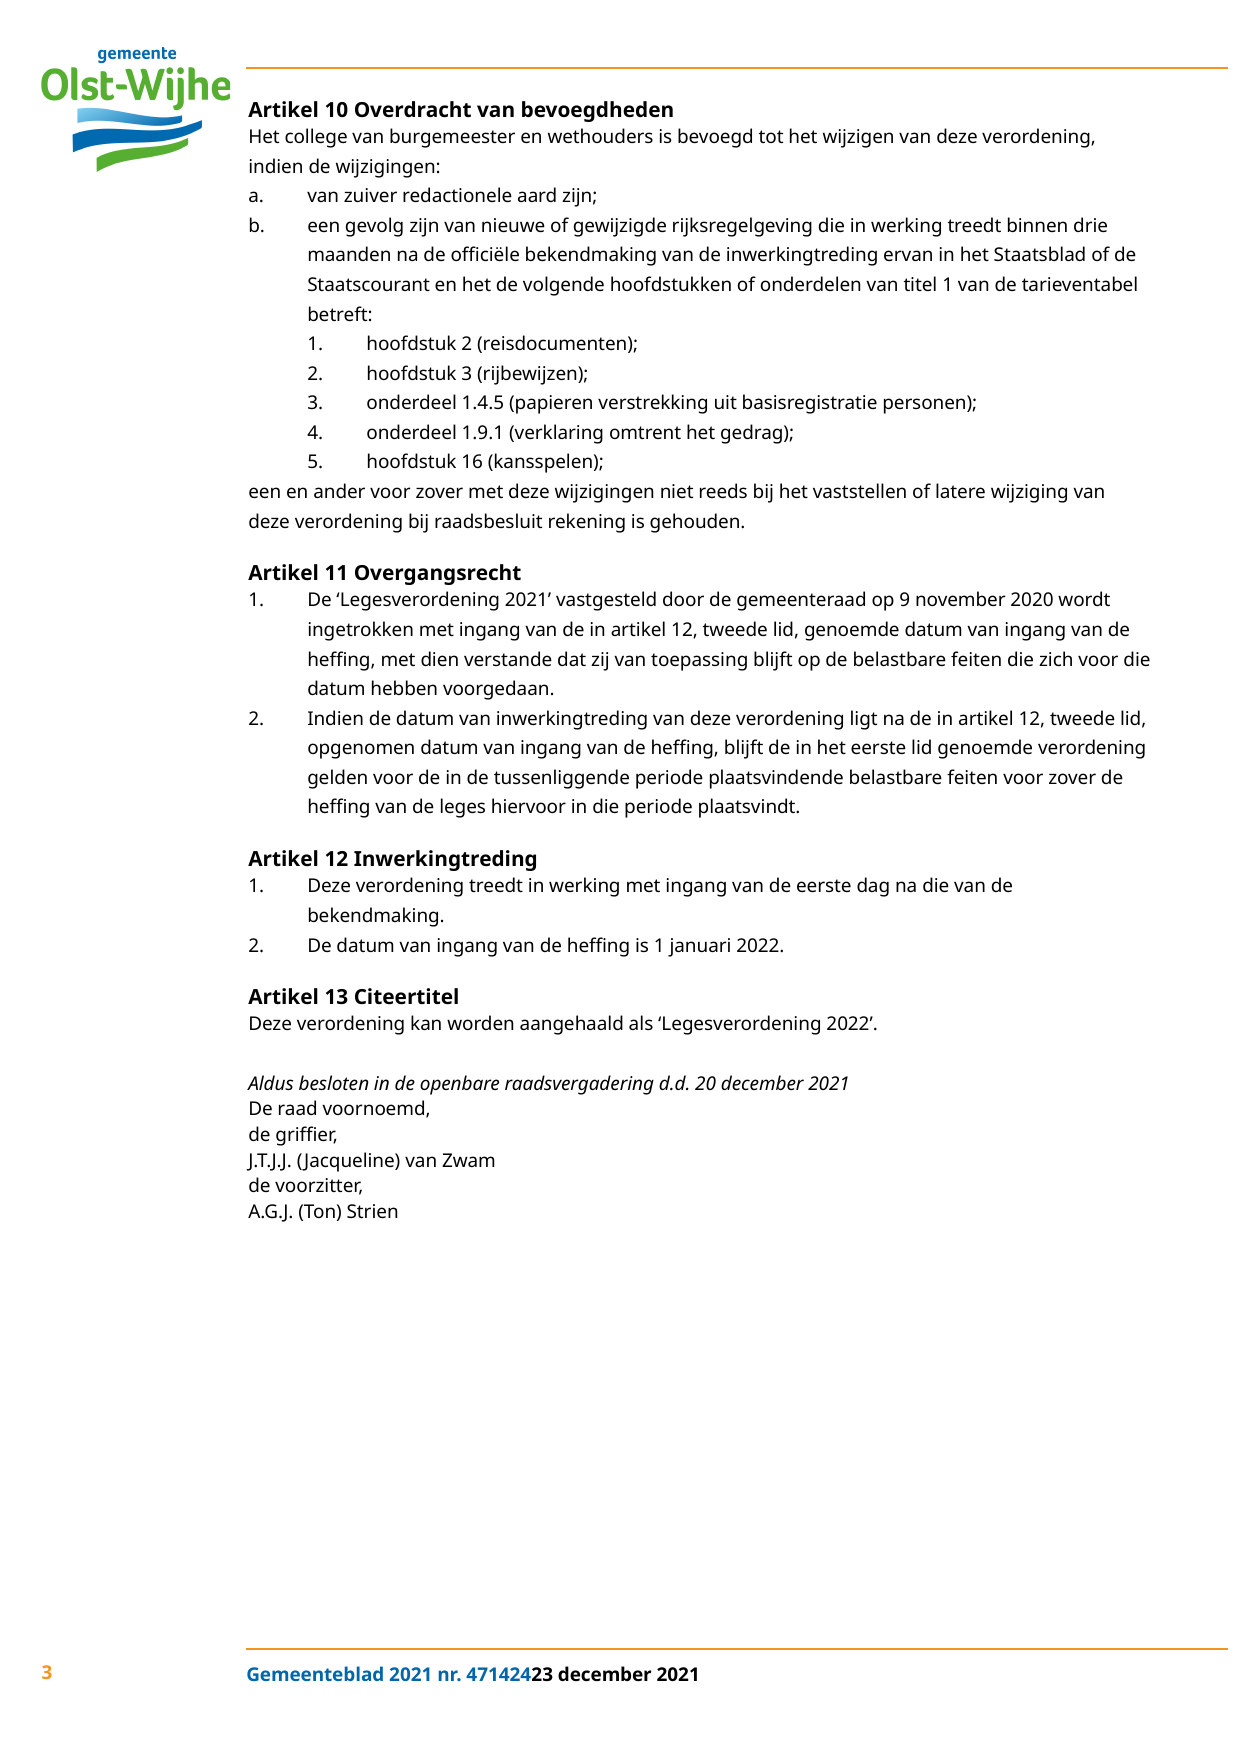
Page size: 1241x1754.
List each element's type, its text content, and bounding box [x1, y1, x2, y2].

list Deze verordening treedt in werking met ingang van de eerste dag na die van de bekendmaking. [248, 873, 1152, 928]
list De datum van ingang van de heffing is 1 januari 2022. [248, 932, 1152, 957]
list een gevolg zijn van nieuwe of gewijzigde rijksregelgeving die in werking treedt binnen drie maanden na de officiële bekendmaking van de inwerkingtreding ervan in het Staatsblad of de Staatscourant en het de volgende hoofdstukken of onderdelen van titel 1 van de tarieventabel betreft: [248, 212, 1152, 326]
list hoofdstuk 2 (reisdocumenten); [307, 330, 1152, 356]
text Artikel 12 Inwerkingtreding [248, 844, 1152, 873]
text een en ander voor zover met deze wijzigingen niet reeds bij het vaststellen of latere wijziging van deze verordening bij raadsbesluit rekening is gehouden. [248, 478, 1152, 533]
text J.T.J.J. (Jacqueline) van Zwam [248, 1147, 1152, 1173]
list hoofdstuk 16 (kansspelen); [307, 449, 1152, 474]
text de griffier, [248, 1121, 1152, 1147]
text Artikel 13 Citeertitel [248, 982, 1152, 1011]
list hoofdstuk 3 (rijbewijzen); [307, 360, 1152, 386]
text Artikel 10 Overdracht van bevoegdheden [248, 95, 1152, 123]
list De ‘Legesverordening 2021’ vastgesteld door de gemeenteraad op 9 november 2020 wordt ingetrokken met ingang van de in artikel 12, tweede lid, genoemde datum van ingang van de heffing, met dien verstande dat zij van toepassing blijft op de belastbare feiten die zich voor die datum hebben voorgedaan. [248, 587, 1152, 701]
text Het college van burgemeester en wethouders is bevoegd tot het wijzigen van deze verordening, indien de wijzigingen: [248, 123, 1152, 178]
text A.G.J. (Ton) Strien [248, 1198, 1152, 1224]
text De raad voornoemd, [248, 1096, 1152, 1121]
text Aldus besloten in de openbare raadsvergadering d.d. 20 december 2021 [248, 1070, 1152, 1096]
text de voorzitter, [248, 1173, 1152, 1198]
text Artikel 11 Overgangsrecht [248, 558, 1152, 587]
list Indien de datum van inwerkingtreding van deze verordening ligt na de in artikel 12, tweede lid, opgenomen datum van ingang van de heffing, blijft de in het eerste lid genoemde verordening gelden voor de in de tussenliggende periode plaatsvindende belastbare feiten voor zover de heffing van de leges hiervoor in die periode plaatsvindt. [248, 705, 1152, 819]
picture [41, 47, 231, 172]
text Deze verordening kan worden aangehaald als ‘Legesverordening 2022’. [248, 1011, 1152, 1036]
list onderdeel 1.4.5 (papieren verstrekking uit basisregistratie personen); [307, 389, 1152, 415]
list van zuiver redactionele aard zijn; [248, 182, 1152, 208]
list onderdeel 1.9.1 (verklaring omtrent het gedrag); [307, 419, 1152, 445]
